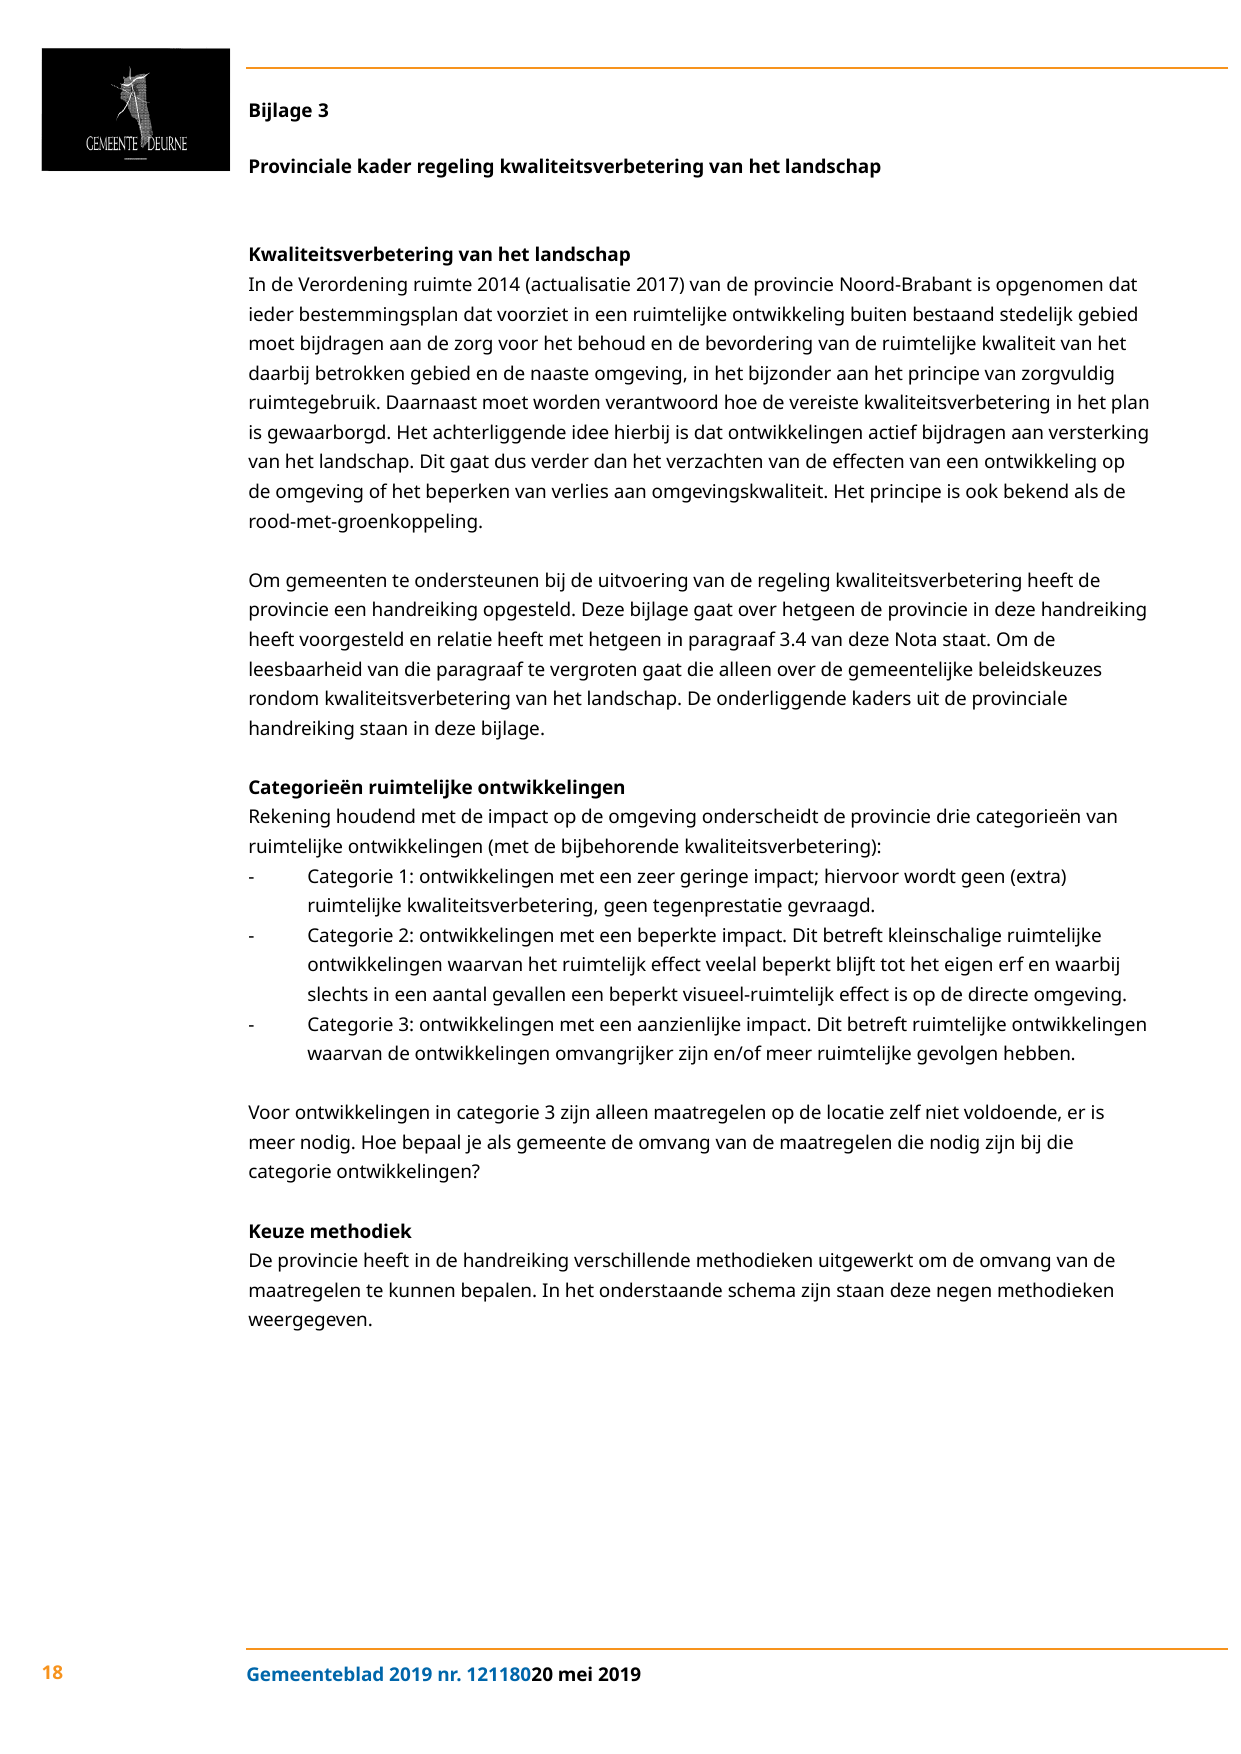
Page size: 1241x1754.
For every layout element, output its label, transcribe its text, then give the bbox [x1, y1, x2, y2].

text Categorieën ruimtelijke ontwikkelingen [248, 774, 1152, 800]
text Om gemeenten te ondersteunen bij de uitvoering van de regeling kwaliteitsverbetering heeft de provincie een handreiking opgesteld. Deze bijlage gaat over hetgeen de provincie in deze handreiking heeft voorgesteld en relatie heeft met hetgeen in paragraaf 3.4 van deze Nota staat. Om de leesbaarheid van die paragraaf te vergroten gaat die alleen over de gemeentelijke beleidskeuzes rondom kwaliteitsverbetering van het landschap. De onderliggende kaders uit de provinciale handreiking staan in deze bijlage. [248, 567, 1152, 741]
list Categorie 1: ontwikkelingen met een zeer geringe impact; hiervoor wordt geen (extra) ruimtelijke kwaliteitsverbetering, geen tegenprestatie gevraagd. [248, 863, 1152, 918]
text De provincie heeft in de handreiking verschillende methodieken uitgewerkt om de omvang van de maatregelen te kunnen bepalen. In het onderstaande schema zijn staan deze negen methodieken weergegeven. [248, 1247, 1152, 1332]
picture [41, 47, 231, 172]
text In de Verordening ruimte 2014 (actualisatie 2017) van de provincie Noord-Brabant is opgenomen dat ieder bestemmingsplan dat voorziet in een ruimtelijke ontwikkeling buiten bestaand stedelijk gebied moet bijdragen aan de zorg voor het behoud en de bevordering van de ruimtelijke kwaliteit van het daarbij betrokken gebied en de naaste omgeving, in het bijzonder aan het principe van zorgvuldig ruimtegebruik. Daarnaast moet worden verantwoord hoe de vereiste kwaliteitsverbetering in het plan is gewaarborgd. Het achterliggende idee hierbij is dat ontwikkelingen actief bijdragen aan versterking van het landschap. Dit gaat dus verder dan het verzachten van de effecten van een ontwikkeling op de omgeving of het beperken van verlies aan omgevingskwaliteit. Het principe is ook bekend als de rood-met-groenkoppeling. [248, 271, 1152, 534]
text Voor ontwikkelingen in categorie 3 zijn alleen maatregelen op de locatie zelf niet voldoende, er is meer nodig. Hoe bepaal je als gemeente de omvang van de maatregelen die nodig zijn bij die categorie ontwikkelingen? [248, 1099, 1152, 1184]
text Rekening houdend met de impact op de omgeving onderscheidt de provincie drie categorieën van ruimtelijke ontwikkelingen (met de bijbehorende kwaliteitsverbetering): [248, 804, 1152, 859]
list Categorie 2: ontwikkelingen met een beperkte impact. Dit betreft kleinschalige ruimtelijke ontwikkelingen waarvan het ruimtelijk effect veelal beperkt blijft tot het eigen erf en waarbij slechts in een aantal gevallen een beperkt visueel-ruimtelijk effect is op de directe omgeving. [248, 922, 1152, 1007]
list Categorie 3: ontwikkelingen met een aanzienlijke impact. Dit betreft ruimtelijke ontwikkelingen waarvan de ontwikkelingen omvangrijker zijn en/of meer ruimtelijke gevolgen hebben. [248, 1011, 1152, 1066]
text Provinciale kader regeling kwaliteitsverbetering van het landschap [248, 153, 1152, 179]
text Keuze methodiek [248, 1218, 1152, 1244]
text Bijlage 3 [248, 95, 1152, 123]
text Kwaliteitsverbetering van het landschap [248, 242, 1152, 267]
